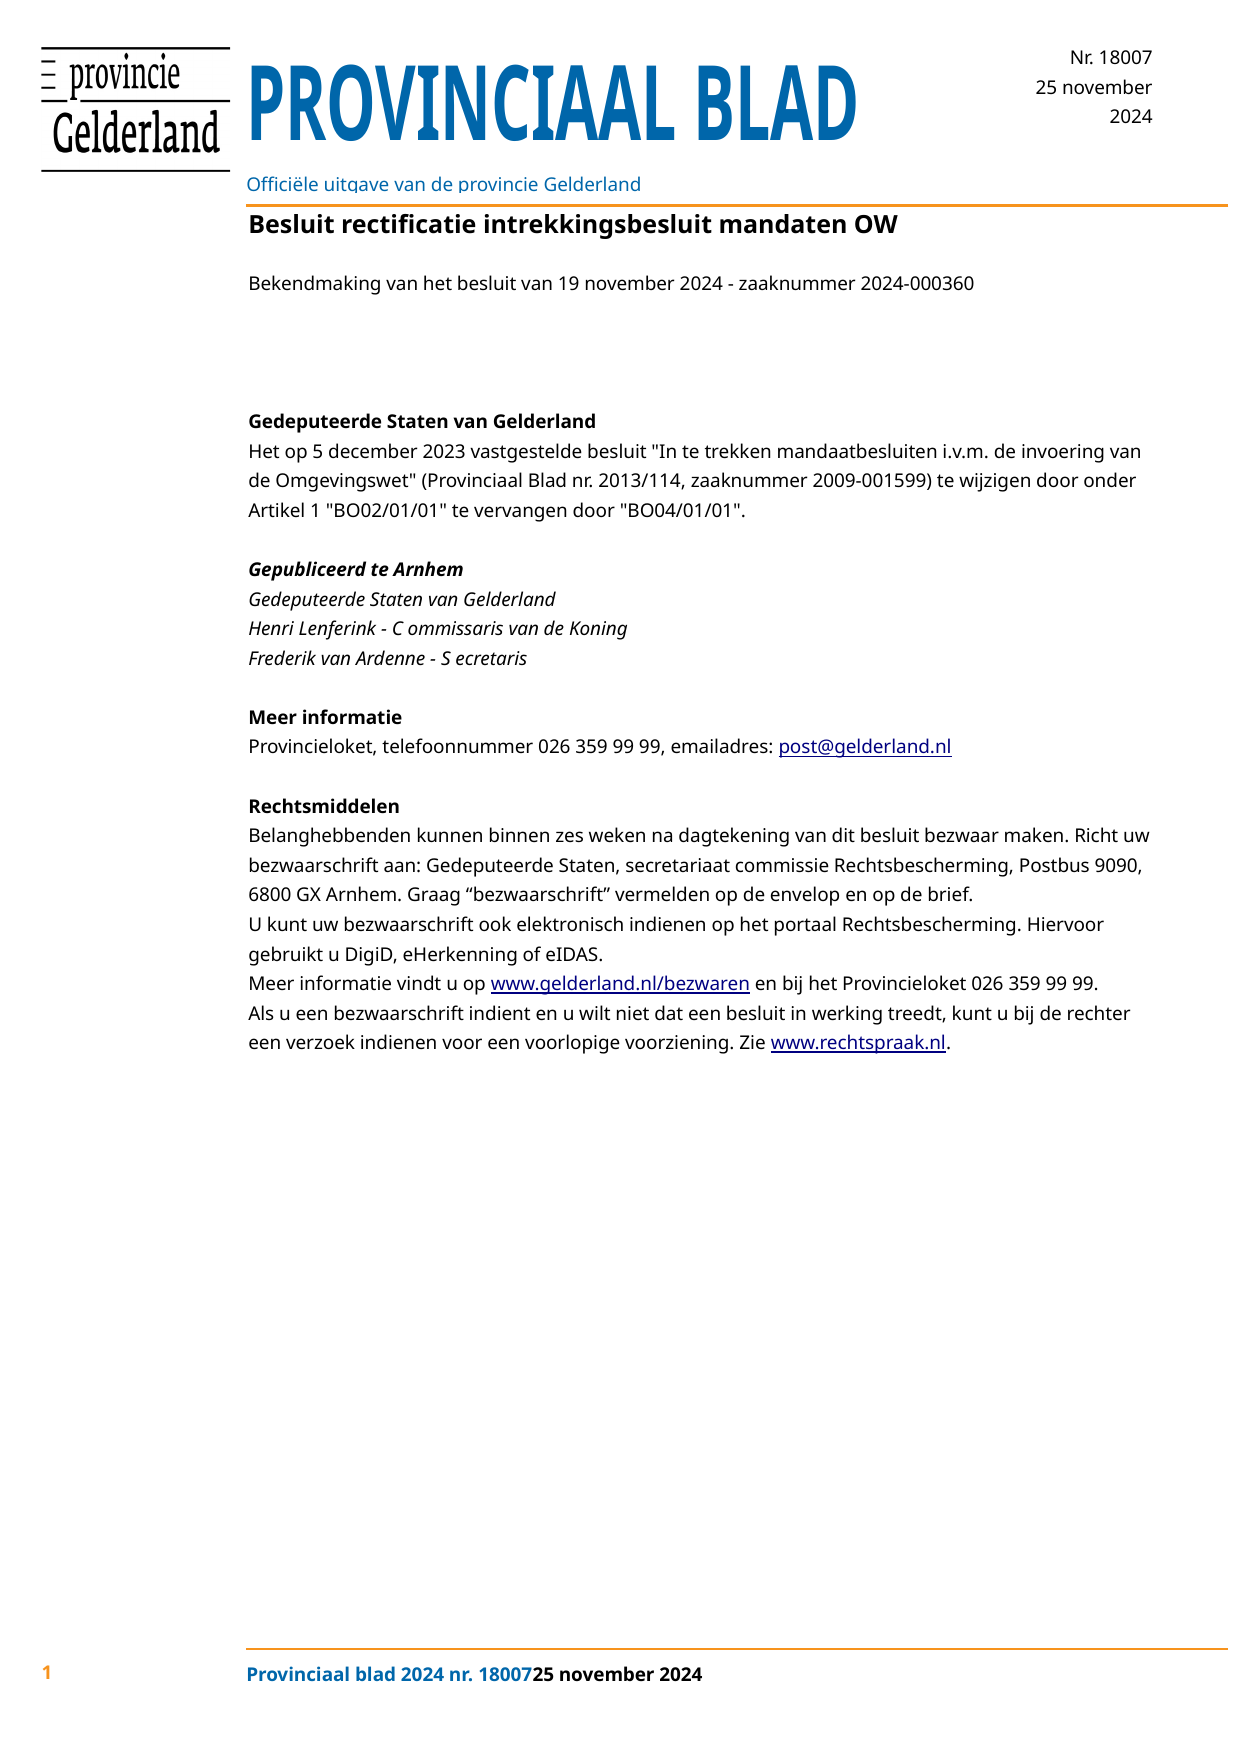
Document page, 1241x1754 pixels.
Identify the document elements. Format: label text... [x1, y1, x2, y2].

text Henri Lenferink - C ommissaris van de Koning [248, 615, 1152, 641]
text Besluit rectificatie intrekkingsbesluit mandaten OW [248, 207, 1152, 241]
text U kunt uw bezwaarschrift ook elektronisch indienen op het portaal Rechtsbescherming. Hiervoor gebruikt u DigiD, eHerkenning of eIDAS. [248, 911, 1152, 967]
text Het op 5 december 2023 vastgestelde besluit "In te trekken mandaatbesluiten i.v.m. de invoering van de Omgevingswet" (Provinciaal Blad nr. 2013/114, zaaknummer 2009-001599) te wijzigen door onder Artikel 1 "BO02/01/01" te vervangen door "BO04/01/01". [248, 438, 1152, 523]
text Gedeputeerde Staten van Gelderland [248, 586, 1152, 612]
text Meer informatie [248, 704, 1152, 730]
picture [41, 47, 231, 172]
text Provincieloket, telefoonnummer 026 359 99 99, emailadres: post@gelderland.nl [248, 734, 1152, 759]
text Meer informatie vindt u op www.gelderland.nl/bezwaren en bij het Provincieloket 026 359 99 99. [248, 970, 1152, 996]
text Bekendmaking van het besluit van 19 november 2024 - zaaknummer 2024-000360 [248, 270, 1152, 296]
text Belanghebbenden kunnen binnen zes weken na dagtekening van dit besluit bezwaar maken. Richt uw bezwaarschrift aan: Gedeputeerde Staten, secretariaat commissie Rechtsbescherming, Postbus 9090, 6800 GX Arnhem. Graag “bezwaarschrift” vermelden op de envelop en op de brief. [248, 822, 1152, 907]
text Als u een bezwaarschrift indient en u wilt niet dat een besluit in werking treedt, kunt u bij de rechter een verzoek indienen voor een voorlopige voorziening. Zie www.rechtspraak.nl. [248, 1000, 1152, 1055]
text Gepubliceerd te Arnhem [248, 556, 1152, 582]
text Frederik van Ardenne - S ecretaris [248, 645, 1152, 671]
text Gedeputeerde Staten van Gelderland [248, 408, 1152, 434]
text Rechtsmiddelen [248, 793, 1152, 819]
